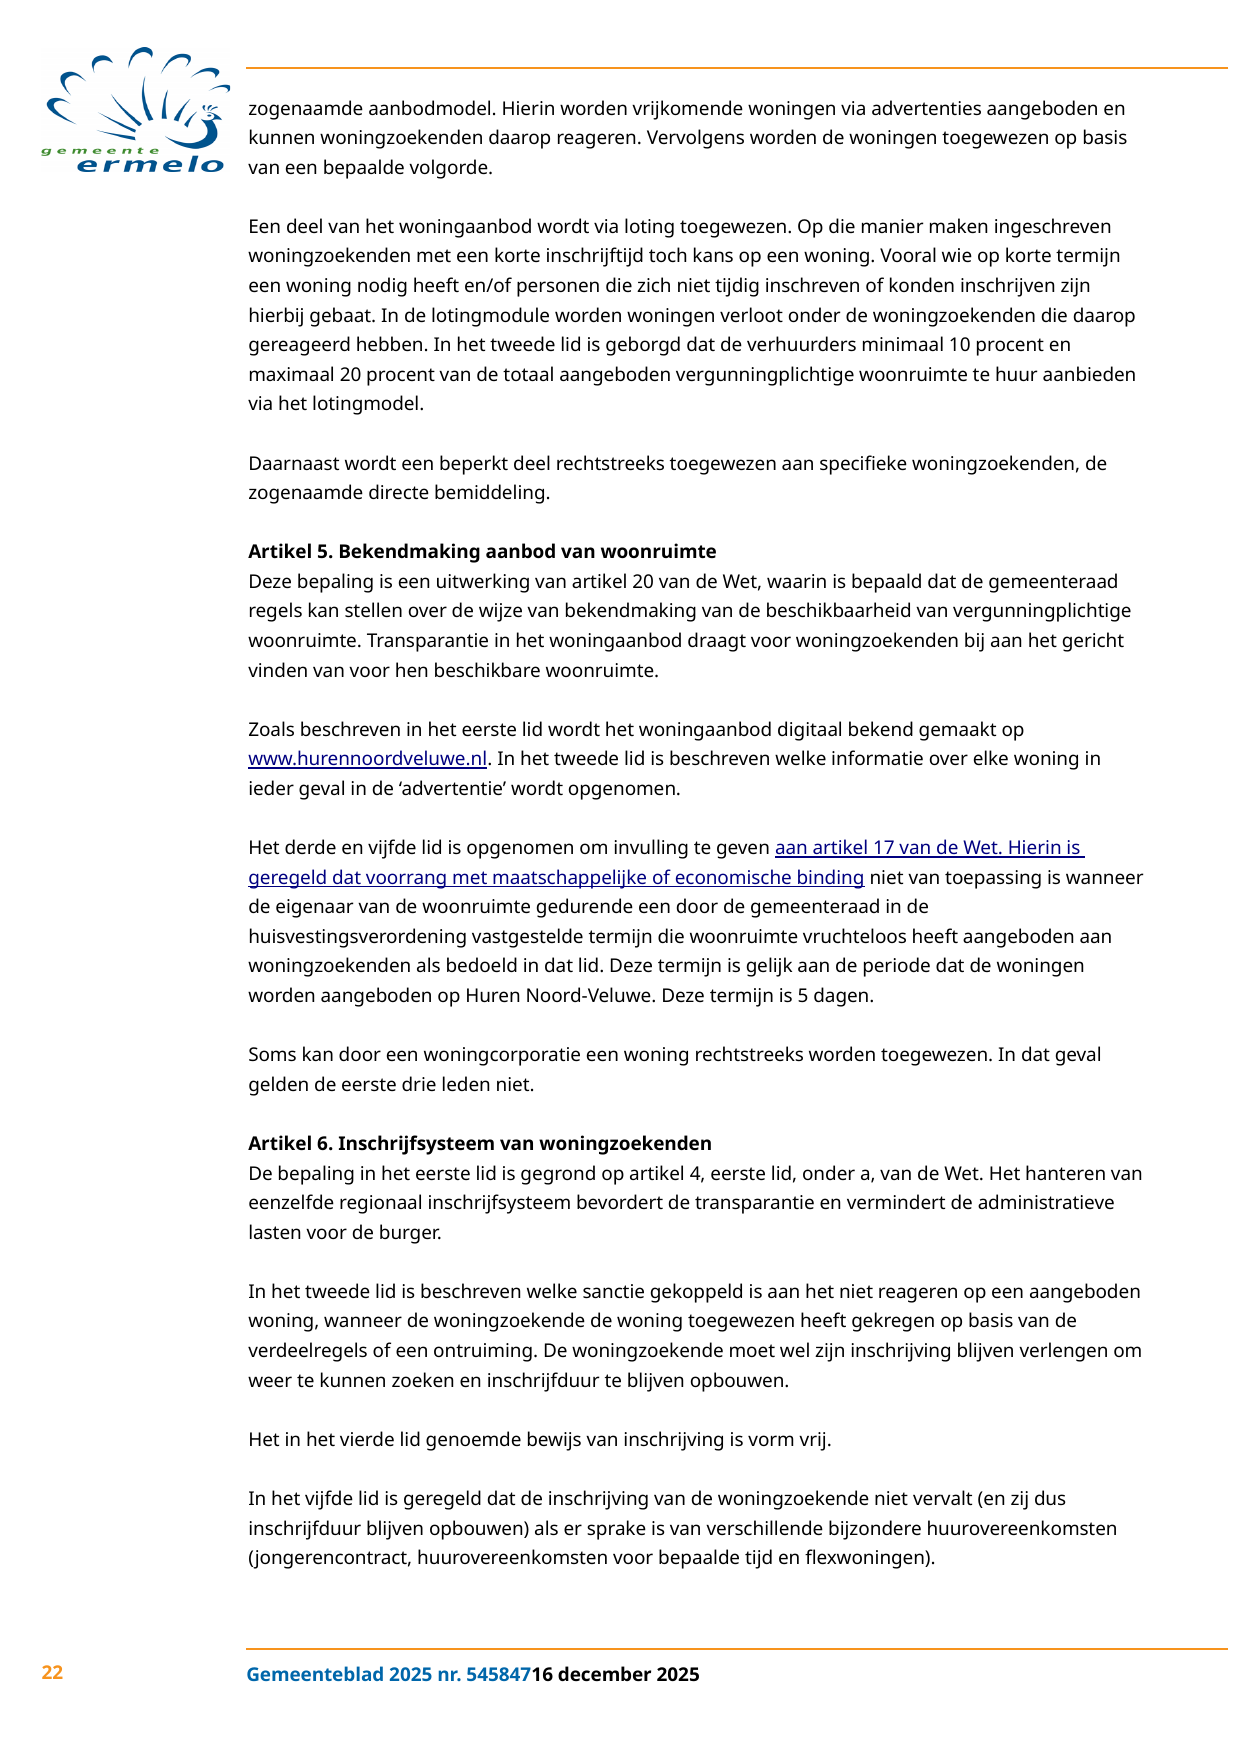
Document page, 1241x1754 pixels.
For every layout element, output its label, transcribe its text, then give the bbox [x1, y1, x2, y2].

text Een deel van het woningaanbod wordt via loting toegewezen. Op die manier maken ingeschreven woningzoekenden met een korte inschrijftijd toch kans op een woning. Vooral wie op korte termijn een woning nodig heeft en/of personen die zich niet tijdig inschreven of konden inschrijven zijn hierbij gebaat. In de lotingmodule worden woningen verloot onder de woningzoekenden die daarop gereageerd hebben. In het tweede lid is geborgd dat de verhuurders minimaal 10 procent en maximaal 20 procent van de totaal aangeboden vergunningplichtige woonruimte te huur aanbieden via het lotingmodel. [248, 213, 1152, 416]
text Het derde en vijfde lid is opgenomen om invulling te geven aan artikel 17 van de Wet. Hierin is geregeld dat voorrang met maatschappelijke of economische binding niet van toepassing is wanneer de eigenaar van de woonruimte gedurende een door de gemeenteraad in de huisvestingsverordening vastgestelde termijn die woonruimte vruchteloos heeft aangeboden aan woningzoekenden als bedoeld in dat lid. Deze termijn is gelijk aan de periode dat de woningen worden aangeboden op Huren Noord-Veluwe. Deze termijn is 5 dagen. [248, 834, 1152, 1008]
text Artikel 5. Bekendmaking aanbod van woonruimte [248, 538, 1152, 564]
text Soms kan door een woningcorporatie een woning rechtstreeks worden toegewezen. In dat geval gelden de eerste drie leden niet. [248, 1041, 1152, 1097]
text Zoals beschreven in het eerste lid wordt het woningaanbod digitaal bekend gemaakt op www.hurennoordveluwe.nl. In het tweede lid is beschreven welke informatie over elke woning in ieder geval in de ‘advertentie’ wordt opgenomen. [248, 716, 1152, 801]
text Het in het vierde lid genoemde bewijs van inschrijving is vorm vrij. [248, 1426, 1152, 1452]
text In het tweede lid is beschreven welke sanctie gekoppeld is aan het niet reageren op een aangeboden woning, wanneer de woningzoekende de woning toegewezen heeft gekregen op basis van de verdeelregels of een ontruiming. De woningzoekende moet wel zijn inschrijving blijven verlengen om weer te kunnen zoeken en inschrijfduur te blijven opbouwen. [248, 1278, 1152, 1393]
text Daarnaast wordt een beperkt deel rechtstreeks toegewezen aan specifieke woningzoekenden, de zogenaamde directe bemiddeling. [248, 450, 1152, 505]
text In het vijfde lid is geregeld dat de inschrijving van de woningzoekende niet vervalt (en zij dus inschrijfduur blijven opbouwen) als er sprake is van verschillende bijzondere huurovereenkomsten (jongerencontract, huurovereenkomsten voor bepaalde tijd en flexwoningen). [248, 1485, 1152, 1570]
picture [41, 47, 231, 172]
text zogenaamde aanbodmodel. Hierin worden vrijkomende woningen via advertenties aangeboden en kunnen woningzoekenden daarop reageren. Vervolgens worden de woningen toegewezen op basis van een bepaalde volgorde. [248, 95, 1152, 180]
text Deze bepaling is een uitwerking van artikel 20 van de Wet, waarin is bepaald dat de gemeenteraad regels kan stellen over de wijze van bekendmaking van de beschikbaarheid van vergunningplichtige woonruimte. Transparantie in het woningaanbod draagt voor woningzoekenden bij aan het gericht vinden van voor hen beschikbare woonruimte. [248, 568, 1152, 683]
text De bepaling in het eerste lid is gegrond op artikel 4, eerste lid, onder a, van de Wet. Het hanteren van eenzelfde regionaal inschrijfsysteem bevordert de transparantie en vermindert de administratieve lasten voor de burger. [248, 1160, 1152, 1245]
text Artikel 6. Inschrijfsysteem van woningzoekenden [248, 1130, 1152, 1156]
